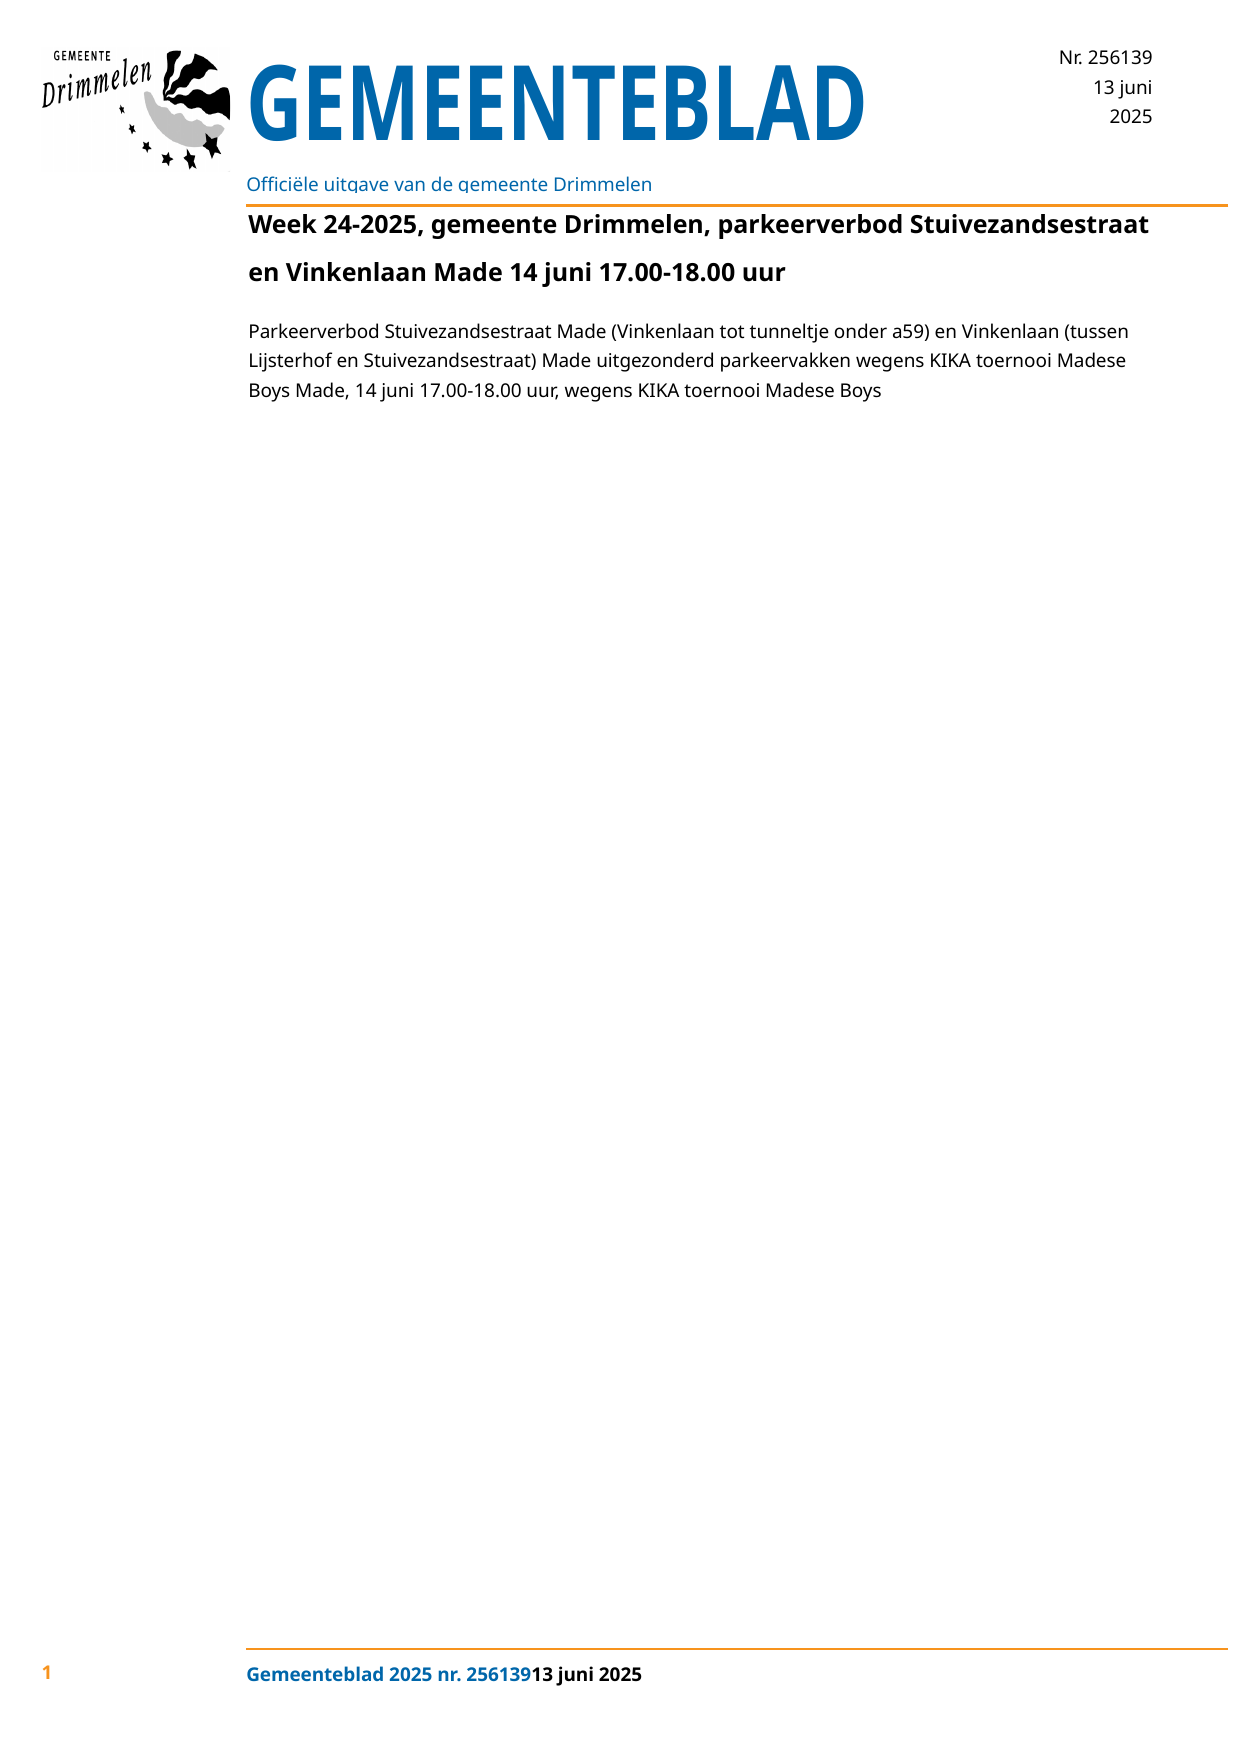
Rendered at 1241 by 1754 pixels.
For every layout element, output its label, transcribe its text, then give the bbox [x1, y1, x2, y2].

text Week 24-2025, gemeente Drimmelen, parkeerverbod Stuivezandsestraat en Vinkenlaan Made 14 juni 17.00-18.00 uur [248, 207, 1152, 288]
picture [41, 47, 231, 172]
text Parkeerverbod Stuivezandsestraat Made (Vinkenlaan tot tunneltje onder a59) en Vinkenlaan (tussen Lijsterhof en Stuivezandsestraat) Made uitgezonderd parkeervakken wegens KIKA toernooi Madese Boys Made, 14 juni 17.00-18.00 uur, wegens KIKA toernooi Madese Boys [248, 318, 1152, 403]
